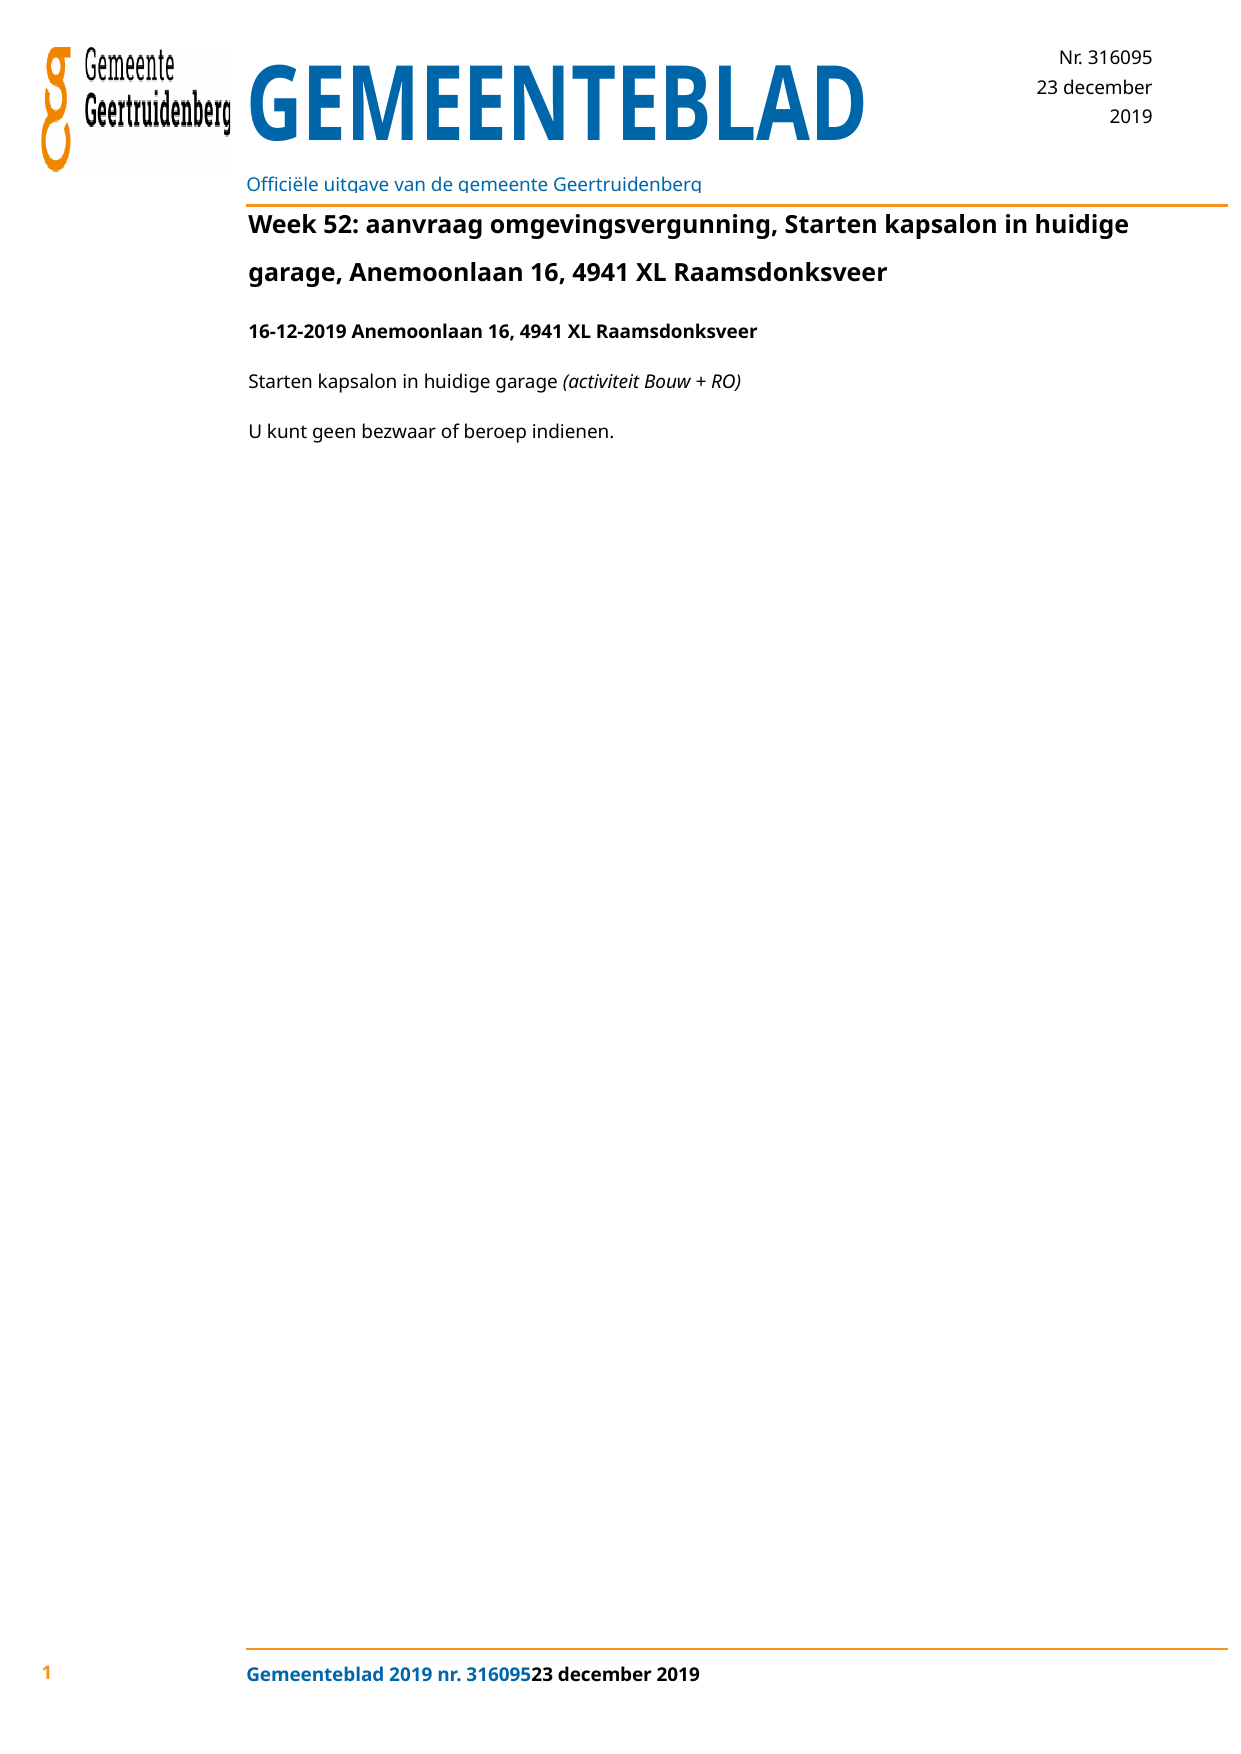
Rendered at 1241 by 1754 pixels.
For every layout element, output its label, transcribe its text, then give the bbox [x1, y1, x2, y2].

text Week 52: aanvraag omgevingsvergunning, Starten kapsalon in huidige garage, Anemoonlaan 16, 4941 XL Raamsdonksveer [248, 207, 1152, 288]
text U kunt geen bezwaar of beroep indienen. [248, 419, 1152, 444]
text Starten kapsalon in huidige garage (activiteit Bouw + RO) [248, 368, 1152, 394]
text 16-12-2019 Anemoonlaan 16, 4941 XL Raamsdonksveer [248, 318, 1152, 344]
picture [41, 47, 231, 172]
